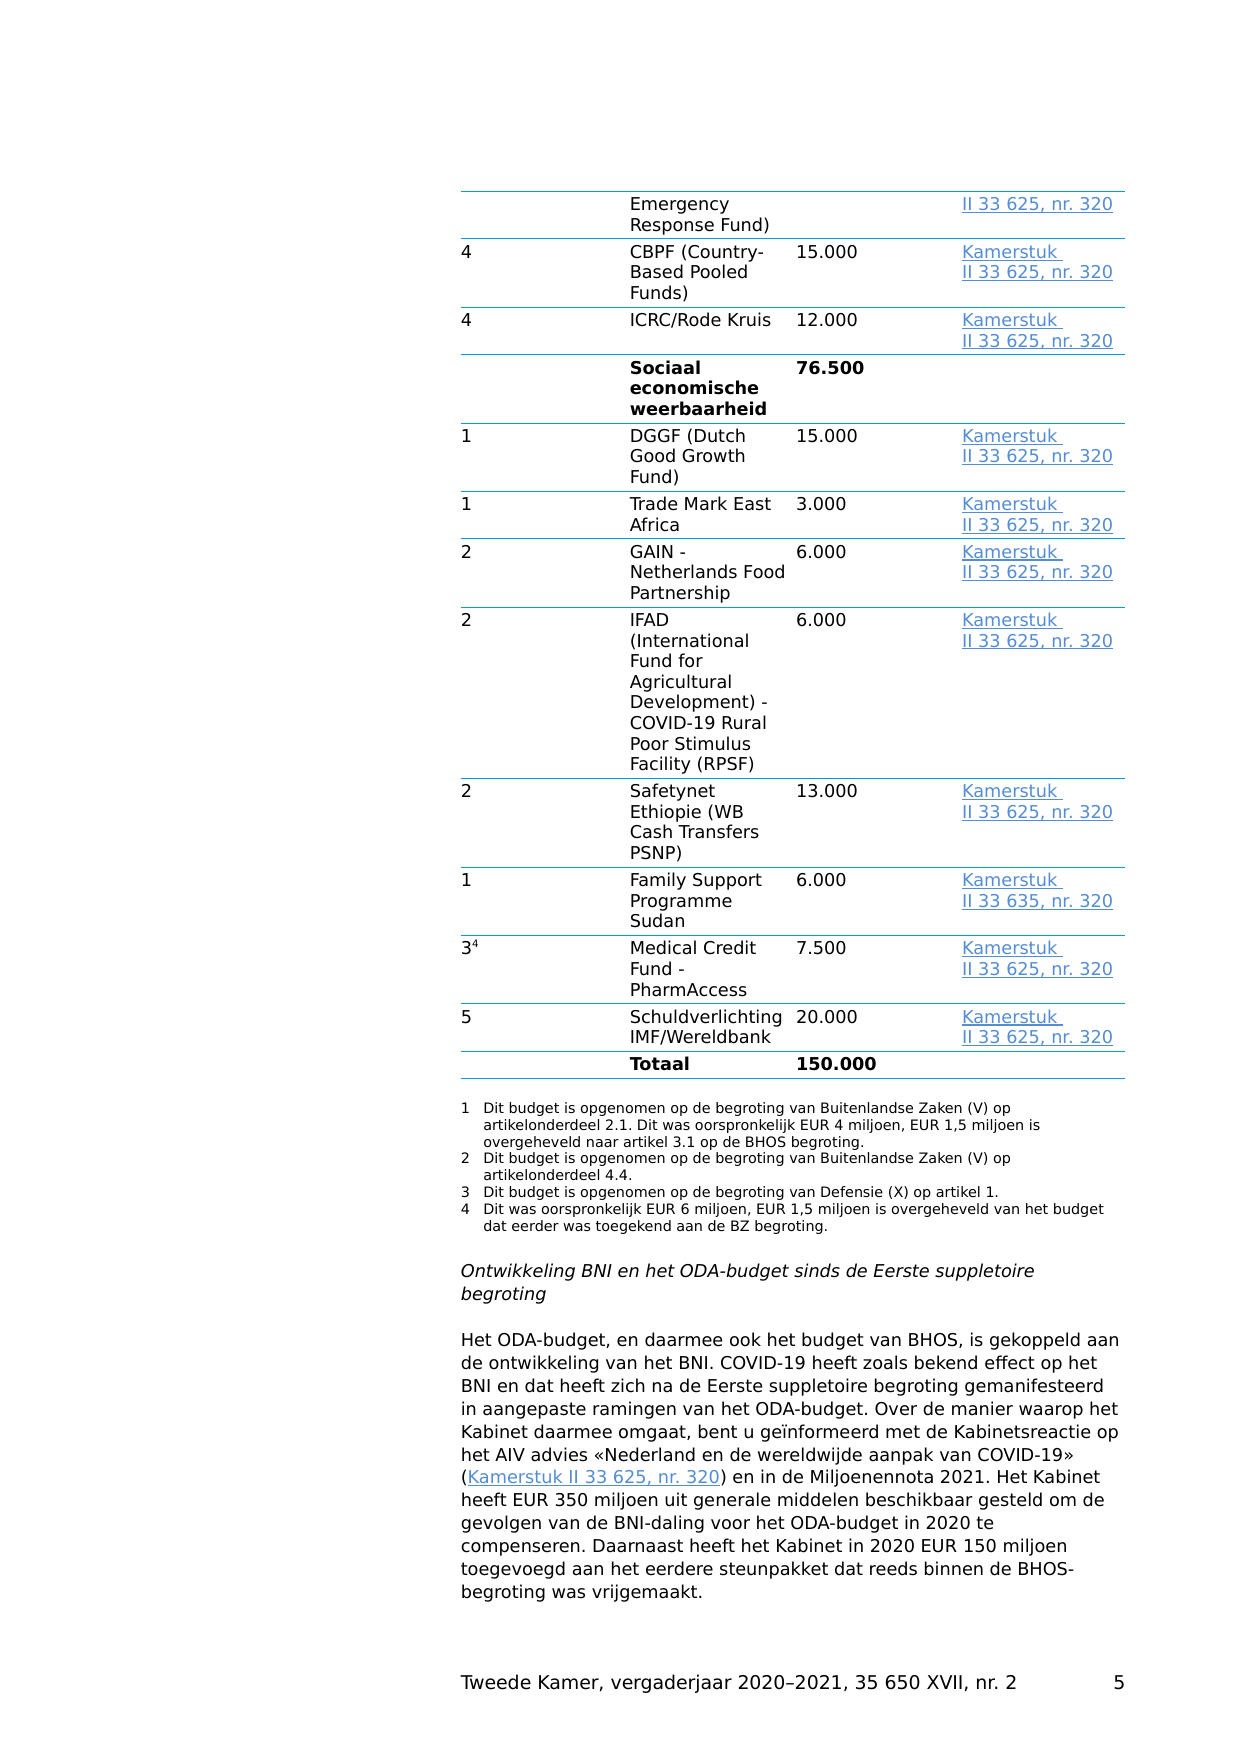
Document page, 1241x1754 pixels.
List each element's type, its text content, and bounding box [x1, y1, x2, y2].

table_cell Schuldverlichting IMF/Wereldbank [627, 1004, 793, 1051]
table_cell 76.500 [793, 355, 959, 422]
table_cell CBPF (Country-Based Pooled Funds) [627, 239, 793, 307]
table_cell GAIN - Netherlands Food Partnership [627, 539, 793, 606]
table_cell 150.000 [793, 1052, 959, 1078]
list Dit budget is opgenomen op de begroting van Buitenlandse Zaken (V) op artikelonderdeel 4.4. [461, 1151, 1125, 1184]
table_cell [461, 192, 627, 238]
table_cell 13.000 [793, 779, 959, 867]
table_cell Medical Credit Fund - PharmAccess [627, 936, 793, 1003]
table_cell Kamerstuk II 33 625, nr. 320 [959, 936, 1125, 1003]
table_cell 2 [461, 779, 627, 867]
table_cell [959, 1052, 1125, 1078]
table_cell 1 [461, 868, 627, 935]
table_cell IFAD (International Fund for Agricultural Development) - COVID-19 Rural Poor Stimulus Facility (RPSF) [627, 608, 793, 778]
table_cell [959, 355, 1125, 422]
text Ontwikkeling BNI en het ODA-budget sinds de Eerste suppletoire begroting [461, 1259, 1125, 1305]
table_cell [793, 192, 959, 238]
text Het ODA-budget, en daarmee ook het budget van BHOS, is gekoppeld aan de ontwikkeling van het BNI. COVID-19 heeft zoals bekend effect op het BNI en dat heeft zich na de Eerste suppletoire begroting gemanifesteerd in aangepaste ramingen van het ODA-budget. Over de manier waarop het Kabinet daarmee omgaat, bent u geïnformeerd met de Kabinetsreactie op het AIV advies «Nederland en de wereldwijde aanpak van COVID-19» (Kamerstuk II 33 625, nr. 320) en in de Miljoenennota 2021. Het Kabinet heeft EUR 350 miljoen uit generale middelen beschikbaar gesteld om de gevolgen van de BNI-daling voor het ODA-budget in 2020 te compenseren. Daarnaast heeft het Kabinet in 2020 EUR 150 miljoen toegevoegd aan het eerdere steunpakket dat reeds binnen de BHOS-begroting was vrijgemaakt. [461, 1328, 1125, 1603]
table_cell 1 [461, 492, 627, 538]
list Dit was oorspronkelijk EUR 6 miljoen, EUR 1,5 miljoen is overgeheveld van het budget dat eerder was toegekend aan de BZ begroting. [461, 1201, 1125, 1234]
table_cell 15.000 [793, 424, 959, 491]
table_cell Totaal [627, 1052, 793, 1078]
table_cell Kamerstuk II 33 625, nr. 320 [959, 492, 1125, 538]
table_cell 4 [461, 308, 627, 354]
table_cell Kamerstuk II 33 625, nr. 320 [959, 239, 1125, 307]
table_cell DGGF (Dutch Good Growth Fund) [627, 424, 793, 491]
table_cell 7.500 [793, 936, 959, 1003]
table_cell 5 [461, 1004, 627, 1051]
table_cell 3.000 [793, 492, 959, 538]
table_cell 12.000 [793, 308, 959, 354]
table_cell ICRC/Rode Kruis [627, 308, 793, 354]
table_cell 1 [461, 424, 627, 491]
table_cell 15.000 [793, 239, 959, 307]
table_cell 2 [461, 608, 627, 778]
table_cell Kamerstuk II 33 625, nr. 320 [959, 779, 1125, 867]
list Dit budget is opgenomen op de begroting van Defensie (X) op artikel 1. [461, 1184, 1125, 1201]
table_cell 20.000 [793, 1004, 959, 1051]
table_cell 34 [461, 936, 627, 1003]
table_cell [461, 1079, 627, 1100]
table_cell Emergency Response Fund) [627, 192, 793, 238]
table_cell 4 [461, 239, 627, 307]
table_cell Kamerstuk II 33 635, nr. 320 [959, 868, 1125, 935]
table_cell Family Support Programme Sudan [627, 868, 793, 935]
table_cell Kamerstuk II 33 625, nr. 320 [959, 1004, 1125, 1051]
table_cell [461, 1052, 627, 1078]
table_cell Kamerstuk II 33 625, nr. 320 [959, 424, 1125, 491]
table_cell Trade Mark East Africa [627, 492, 793, 538]
table_cell Sociaal economische weerbaarheid [627, 355, 793, 422]
table_cell Kamerstuk II 33 625, nr. 320 [959, 308, 1125, 354]
table_cell 6.000 [793, 539, 959, 606]
table_cell Kamerstuk II 33 625, nr. 320 [959, 539, 1125, 606]
table_cell [461, 355, 627, 422]
table_cell II 33 625, nr. 320 [959, 192, 1125, 238]
table_cell 6.000 [793, 608, 959, 778]
list Dit budget is opgenomen op de begroting van Buitenlandse Zaken (V) op artikelonderdeel 2.1. Dit was oorspronkelijk EUR 4 miljoen, EUR 1,5 miljoen is overgeheveld naar artikel 3.1 op de BHOS begroting. [461, 1100, 1125, 1151]
table_cell Kamerstuk II 33 625, nr. 320 [959, 608, 1125, 778]
table_cell 2 [461, 539, 627, 606]
table_cell 6.000 [793, 868, 959, 935]
table_cell Safetynet Ethiopie (WB Cash Transfers PSNP) [627, 779, 793, 867]
